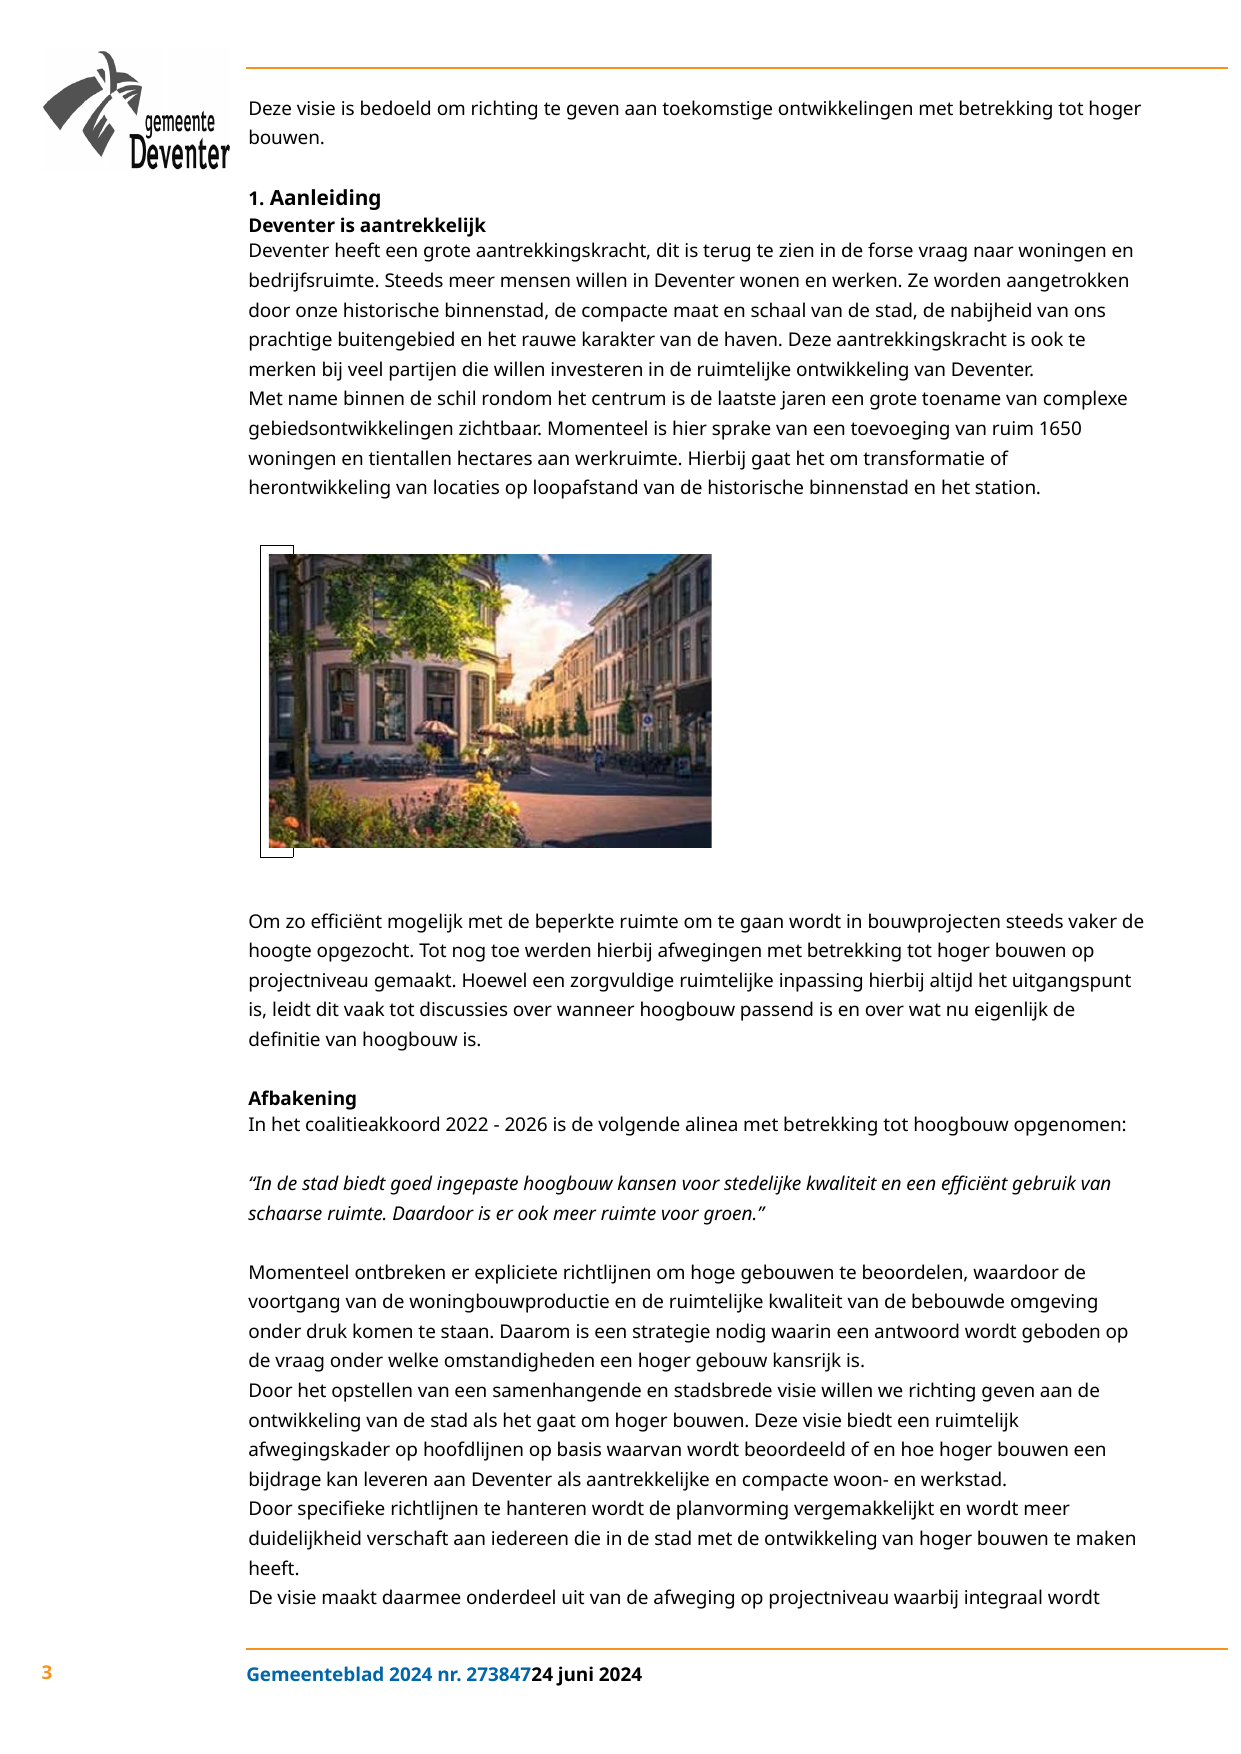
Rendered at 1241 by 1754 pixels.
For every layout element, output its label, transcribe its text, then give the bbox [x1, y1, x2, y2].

text Deze visie is bedoeld om richting te geven aan toekomstige ontwikkelingen met betrekking tot hoger bouwen. [248, 95, 1152, 150]
text Afbakening [248, 1085, 1152, 1111]
text Om zo efficiënt mogelijk met de beperkte ruimte om te gaan wordt in bouwprojecten steeds vaker de hoogte opgezocht. Tot nog toe werden hierbij afwegingen met betrekking tot hoger bouwen op projectniveau gemaakt. Hoewel een zorgvuldige ruimtelijke inpassing hierbij altijd het uitgangspunt is, leidt dit vaak tot discussies over wanneer hoogbouw passend is en over wat nu eigenlijk de definitie van hoogbouw is. [248, 908, 1152, 1052]
text Met name binnen de schil rondom het centrum is de laatste jaren een grote toename van complexe gebiedsontwikkelingen zichtbaar. Momenteel is hier sprake van een toevoeging van ruim 1650 woningen en tientallen hectares aan werkruimte. Hierbij gaat het om transformatie of herontwikkeling van locaties op loopafstand van de historische binnenstad en het station. [248, 386, 1152, 500]
text Door specifieke richtlijnen te hanteren wordt de planvorming vergemakkelijkt en wordt meer duidelijkheid verschaft aan iedereen die in de stad met de ontwikkeling van hoger bouwen te maken heeft. [248, 1496, 1152, 1581]
text “In de stad biedt goed ingepaste hoogbouw kansen voor stedelijke kwaliteit en een efficiënt gebruik van schaarse ruimte. Daardoor is er ook meer ruimte voor groen.” [248, 1170, 1152, 1226]
picture [41, 47, 231, 172]
text De visie maakt daarmee onderdeel uit van de afweging op projectniveau waarbij integraal wordt [248, 1584, 1152, 1610]
picture [268, 554, 712, 848]
text Deventer is aantrekkelijk [248, 212, 1152, 238]
text Door het opstellen van een samenhangende en stadsbrede visie willen we richting geven aan de ontwikkeling van de stad als het gaat om hoger bouwen. Deze visie biedt een ruimtelijk afwegingskader op hoofdlijnen op basis waarvan wordt beoordeeld of en hoe hoger bouwen een bijdrage kan leveren aan Deventer als aantrekkelijke en compacte woon- en werkstad. [248, 1377, 1152, 1492]
text Momenteel ontbreken er expliciete richtlijnen om hoge gebouwen te beoordelen, waardoor de voortgang van de woningbouwproductie en de ruimtelijke kwaliteit van de bebouwde omgeving onder druk komen te staan. Daarom is een strategie nodig waarin een antwoord wordt geboden op de vraag onder welke omstandigheden een hoger gebouw kansrijk is. [248, 1259, 1152, 1373]
text 1. Aanleiding [248, 183, 1152, 212]
text In het coalitieakkoord 2022 - 2026 is de volgende alinea met betrekking tot hoogbouw opgenomen: [248, 1111, 1152, 1137]
text Deventer heeft een grote aantrekkingskracht, dit is terug te zien in de forse vraag naar woningen en bedrijfsruimte. Steeds meer mensen willen in Deventer wonen en werken. Ze worden aangetrokken door onze historische binnenstad, de compacte maat en schaal van de stad, de nabijheid van ons prachtige buitengebied en het rauwe karakter van de haven. Deze aantrekkingskracht is ook te merken bij veel partijen die willen investeren in de ruimtelijke ontwikkeling van Deventer. [248, 238, 1152, 382]
